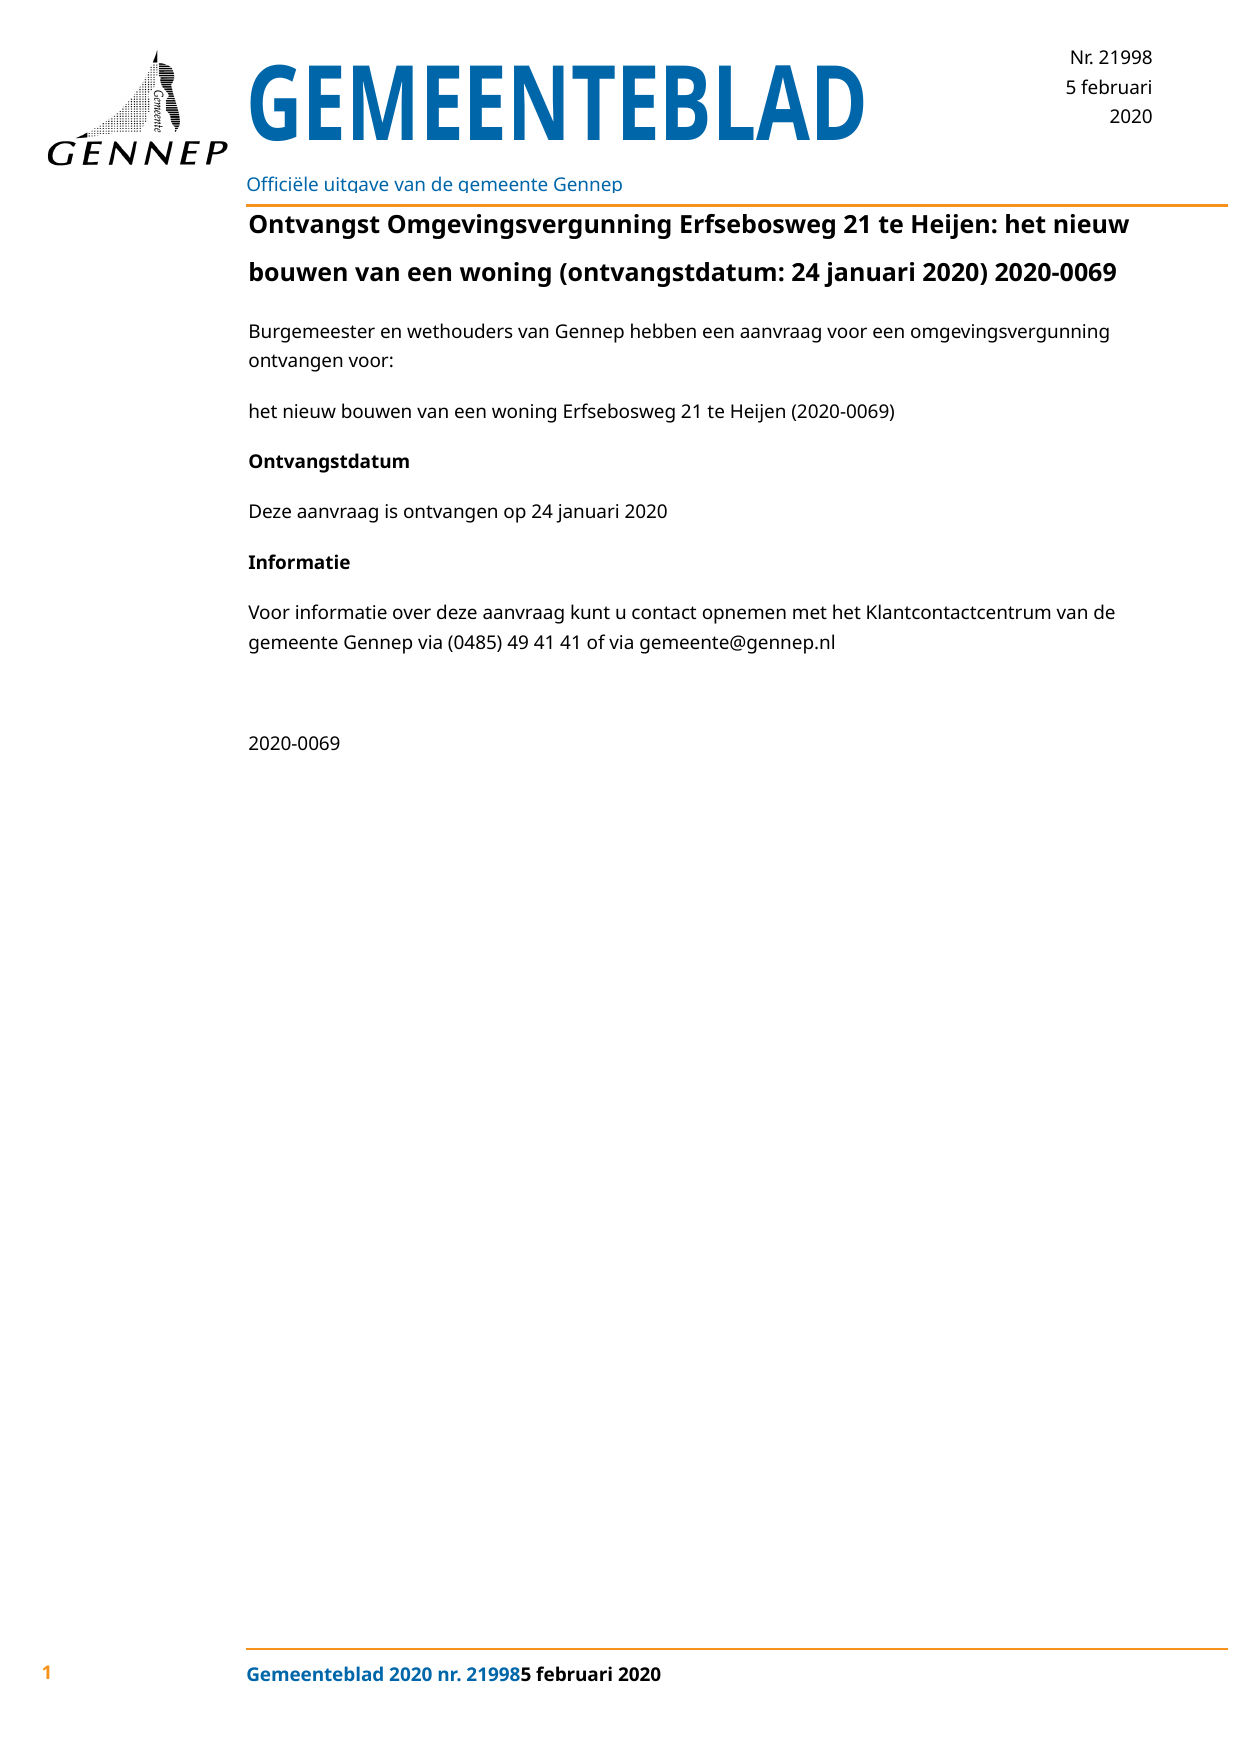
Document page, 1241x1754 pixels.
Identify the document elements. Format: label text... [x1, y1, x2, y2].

text Voor informatie over deze aanvraag kunt u contact opnemen met het Klantcontactcentrum van de gemeente Gennep via (0485) 49 41 41 of via gemeente@gennep.nl [248, 599, 1152, 655]
text Ontvangstdatum [248, 448, 1152, 474]
text 2020-0069 [248, 730, 1152, 756]
text Burgemeester en wethouders van Gennep hebben een aanvraag voor een omgevingsvergunning ontvangen voor: [248, 318, 1152, 373]
text Informatie [248, 549, 1152, 575]
picture [41, 47, 231, 172]
text Deze aanvraag is ontvangen op 24 januari 2020 [248, 499, 1152, 524]
text Ontvangst Omgevingsvergunning Erfsebosweg 21 te Heijen: het nieuw bouwen van een woning (ontvangstdatum: 24 januari 2020) 2020-0069 [248, 207, 1152, 288]
text het nieuw bouwen van een woning Erfsebosweg 21 te Heijen (2020-0069) [248, 398, 1152, 424]
